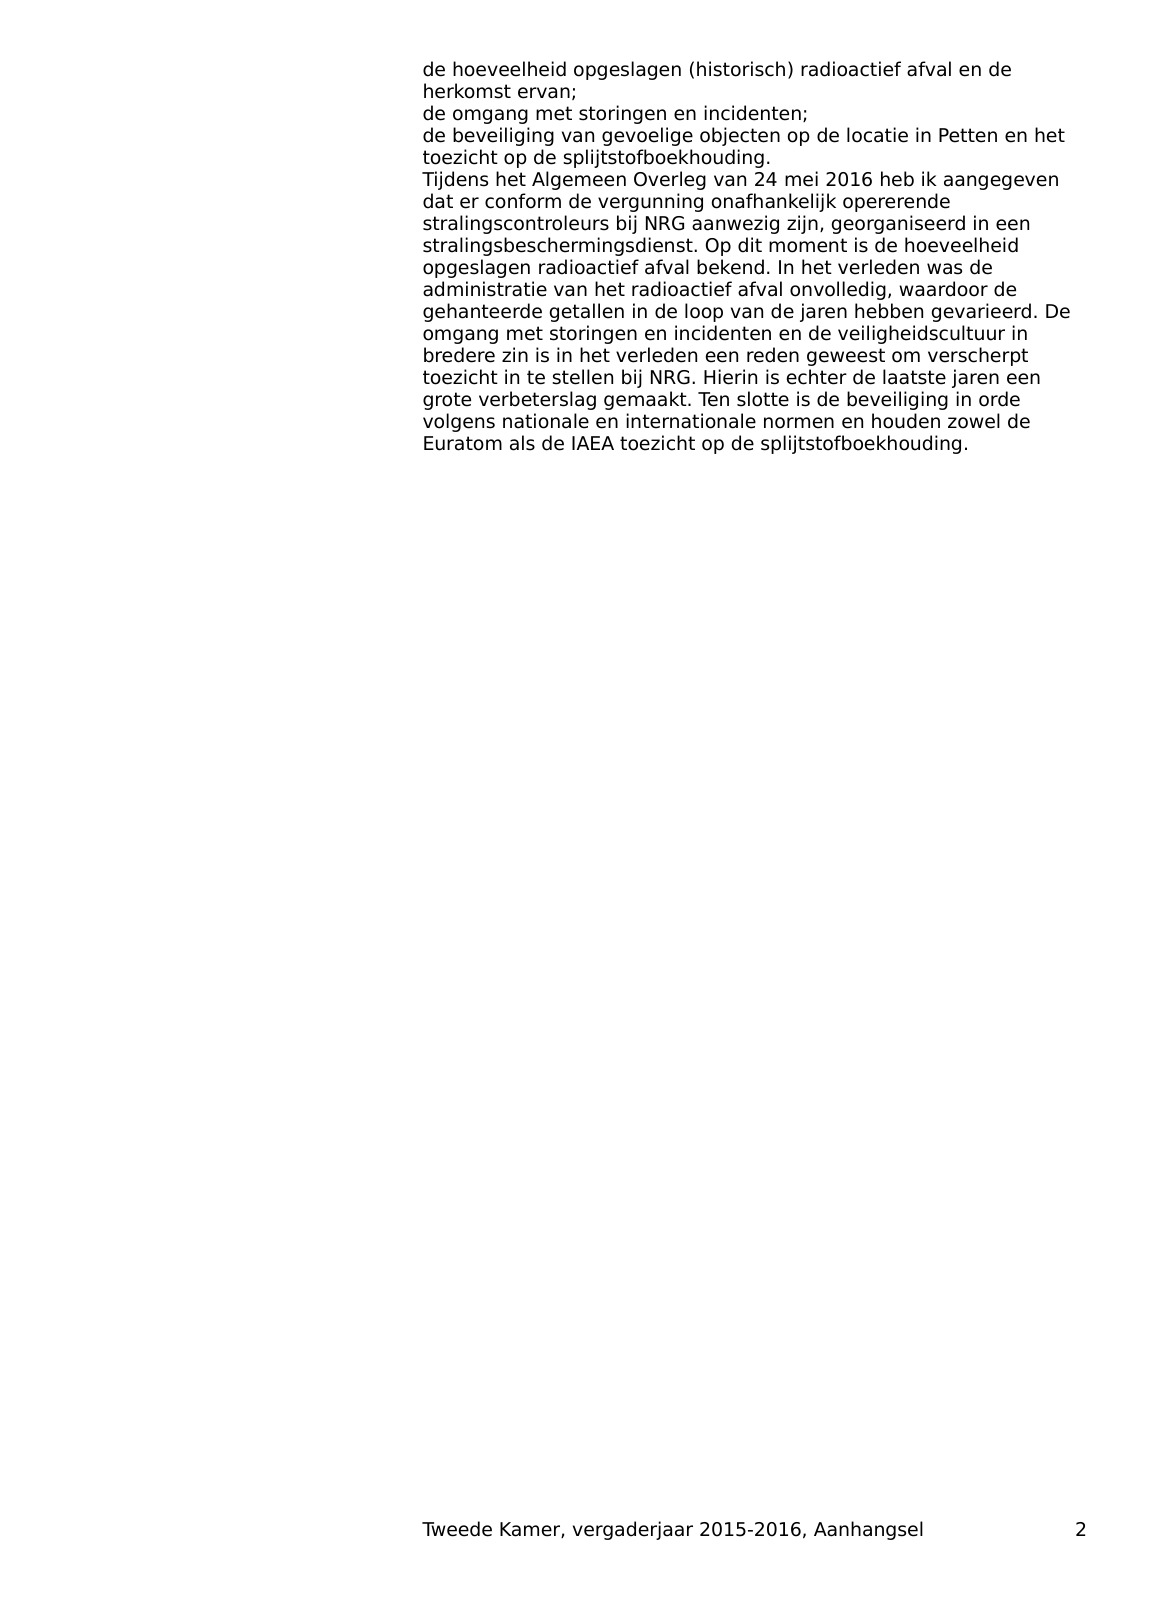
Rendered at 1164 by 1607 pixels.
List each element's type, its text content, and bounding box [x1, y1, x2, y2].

text Tijdens het Algemeen Overleg van 24 mei 2016 heb ik aangegeven dat er conform de vergunning onafhankelijk opererende stralingscontroleurs bij NRG aanwezig zijn, georganiseerd in een stralingsbeschermingsdienst. Op dit moment is de hoeveelheid opgeslagen radioactief afval bekend. In het verleden was de administratie van het radioactief afval onvolledig, waardoor de gehanteerde getallen in de loop van de jaren hebben gevarieerd. De omgang met storingen en incidenten en de veiligheidscultuur in bredere zin is in het verleden een reden geweest om verscherpt toezicht in te stellen bij NRG. Hierin is echter de laatste jaren een grote verbeterslag gemaakt. Ten slotte is de beveiliging in orde volgens nationale en internationale normen en houden zowel de Euratom als de IAEA toezicht op de splijtstofboekhouding. [422, 169, 1087, 455]
text de omgang met storingen en incidenten; [422, 103, 1087, 125]
text de beveiliging van gevoelige objecten op de locatie in Petten en het toezicht op de splijtstofboekhouding. [422, 125, 1087, 169]
text de hoeveelheid opgeslagen (historisch) radioactief afval en de herkomst ervan; [422, 59, 1087, 103]
